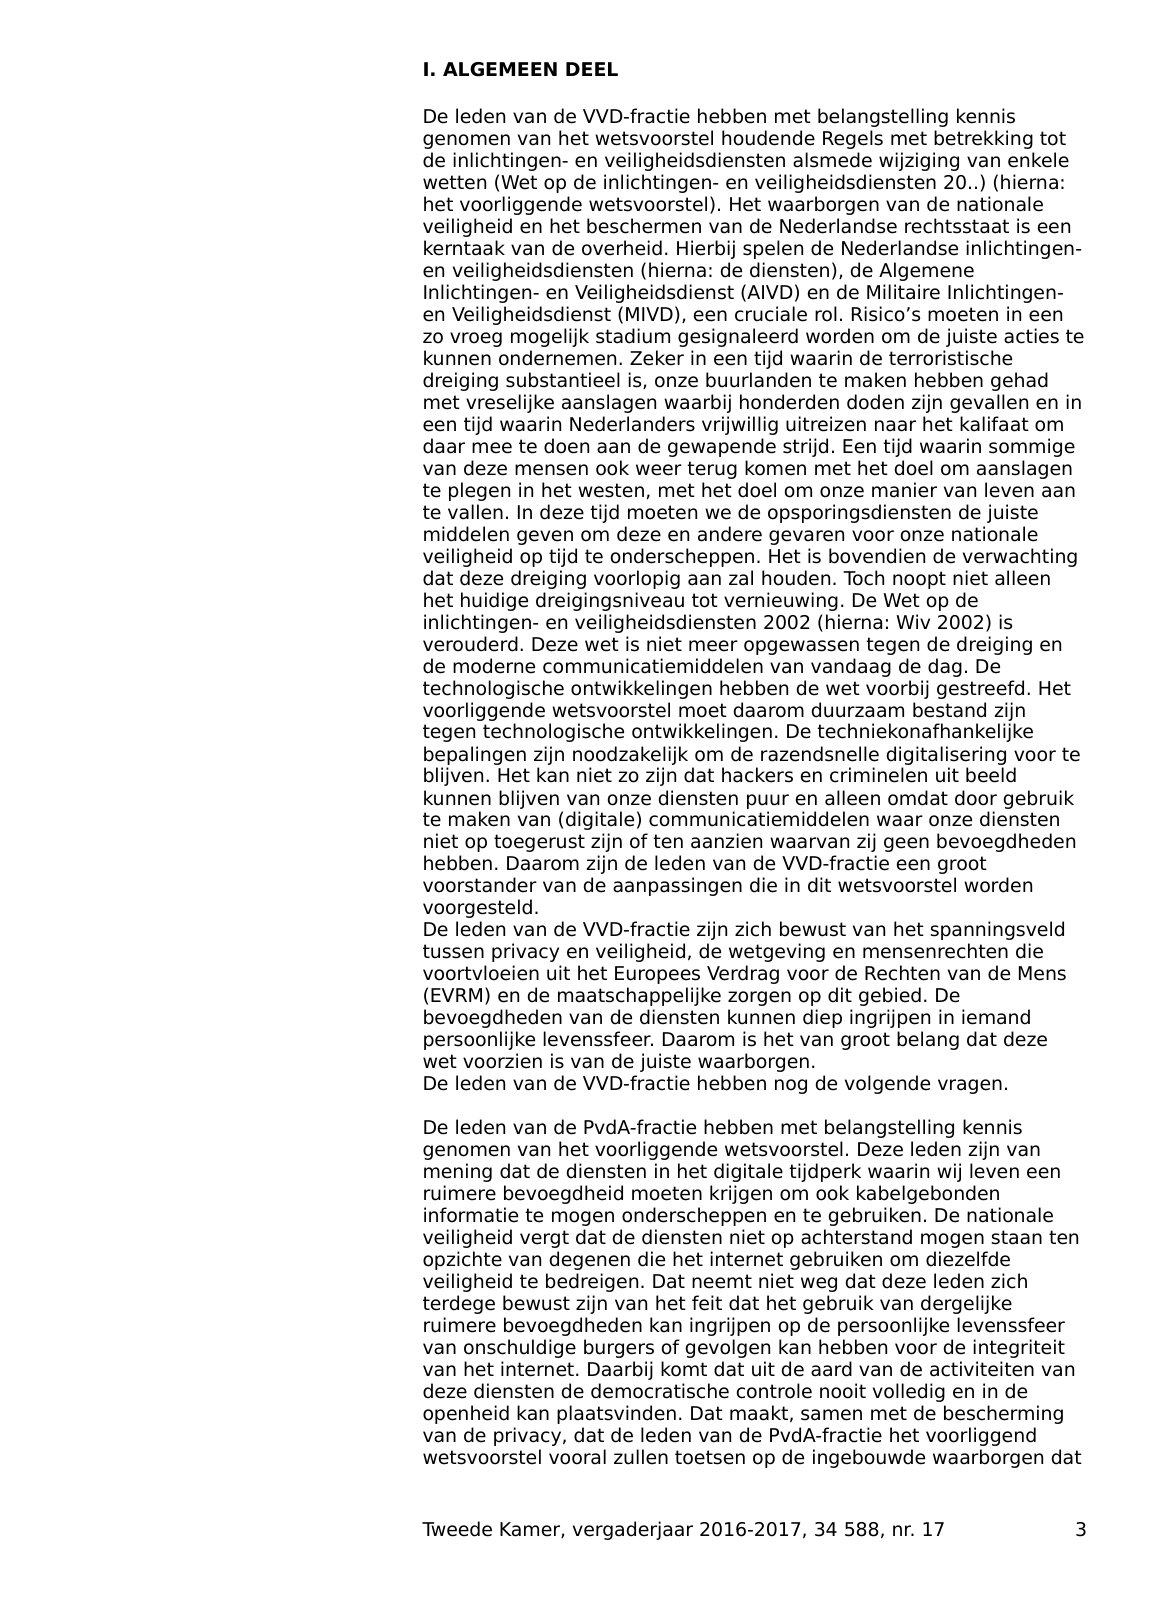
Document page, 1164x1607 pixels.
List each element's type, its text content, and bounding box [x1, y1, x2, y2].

text De leden van de PvdA-fractie hebben met belangstelling kennis genomen van het voorliggende wetsvoorstel. Deze leden zijn van mening dat de diensten in het digitale tijdperk waarin wij leven een ruimere bevoegdheid moeten krijgen om ook kabelgebonden informatie te mogen onderscheppen en te gebruiken. De nationale veiligheid vergt dat de diensten niet op achterstand mogen staan ten opzichte van degenen die het internet gebruiken om diezelfde veiligheid te bedreigen. Dat neemt niet weg dat deze leden zich terdege bewust zijn van het feit dat het gebruik van dergelijke ruimere bevoegdheden kan ingrijpen op de persoonlijke levenssfeer van onschuldige burgers of gevolgen kan hebben voor de integriteit van het internet. Daarbij komt dat uit de aard van de activiteiten van deze diensten de democratische controle nooit volledig en in de openheid kan plaatsvinden. Dat maakt, samen met de bescherming van de privacy, dat de leden van de PvdA-fractie het voorliggend wetsvoorstel vooral zullen toetsen op de ingebouwde waarborgen dat [422, 1117, 1087, 1469]
text De leden van de VVD-fractie hebben met belangstelling kennis genomen van het wetsvoorstel houdende Regels met betrekking tot de inlichtingen- en veiligheidsdiensten alsmede wijziging van enkele wetten (Wet op de inlichtingen- en veiligheidsdiensten 20..) (hierna: het voorliggende wetsvoorstel). Het waarborgen van de nationale veiligheid en het beschermen van de Nederlandse rechtsstaat is een kerntaak van de overheid. Hierbij spelen de Nederlandse inlichtingen- en veiligheidsdiensten (hierna: de diensten), de Algemene Inlichtingen- en Veiligheidsdienst (AIVD) en de Militaire Inlichtingen- en Veiligheidsdienst (MIVD), een cruciale rol. Risico’s moeten in een zo vroeg mogelijk stadium gesignaleerd worden om de juiste acties te kunnen ondernemen. Zeker in een tijd waarin de terroristische dreiging substantieel is, onze buurlanden te maken hebben gehad met vreselijke aanslagen waarbij honderden doden zijn gevallen en in een tijd waarin Nederlanders vrijwillig uitreizen naar het kalifaat om daar mee te doen aan de gewapende strijd. Een tijd waarin sommige van deze mensen ook weer terug komen met het doel om aanslagen te plegen in het westen, met het doel om onze manier van leven aan te vallen. In deze tijd moeten we de opsporingsdiensten de juiste middelen geven om deze en andere gevaren voor onze nationale veiligheid op tijd te onderscheppen. Het is bovendien de verwachting dat deze dreiging voorlopig aan zal houden. Toch noopt niet alleen het huidige dreigingsniveau tot vernieuwing. De Wet op de inlichtingen- en veiligheidsdiensten 2002 (hierna: Wiv 2002) is verouderd. Deze wet is niet meer opgewassen tegen de dreiging en de moderne communicatiemiddelen van vandaag de dag. De technologische ontwikkelingen hebben de wet voorbij gestreefd. Het voorliggende wetsvoorstel moet daarom duurzaam bestand zijn tegen technologische ontwikkelingen. De techniekonafhankelijke bepalingen zijn noodzakelijk om de razendsnelle digitalisering voor te blijven. Het kan niet zo zijn dat hackers en criminelen uit beeld kunnen blijven van onze diensten puur en alleen omdat door gebruik te maken van (digitale) communicatiemiddelen waar onze diensten niet op toegerust zijn of ten aanzien waarvan zij geen bevoegdheden hebben. Daarom zijn de leden van de VVD-fractie een groot voorstander van de aanpassingen die in dit wetsvoorstel worden voorgesteld. [422, 106, 1087, 919]
text De leden van de VVD-fractie hebben nog de volgende vragen. [422, 1073, 1087, 1095]
text De leden van de VVD-fractie zijn zich bewust van het spanningsveld tussen privacy en veiligheid, de wetgeving en mensenrechten die voortvloeien uit het Europees Verdrag voor de Rechten van de Mens (EVRM) en de maatschappelijke zorgen op dit gebied. De bevoegdheden van de diensten kunnen diep ingrijpen in iemand persoonlijke levenssfeer. Daarom is het van groot belang dat deze wet voorzien is van de juiste waarborgen. [422, 919, 1087, 1073]
subtitle I. ALGEMEEN DEEL [422, 59, 1087, 81]
